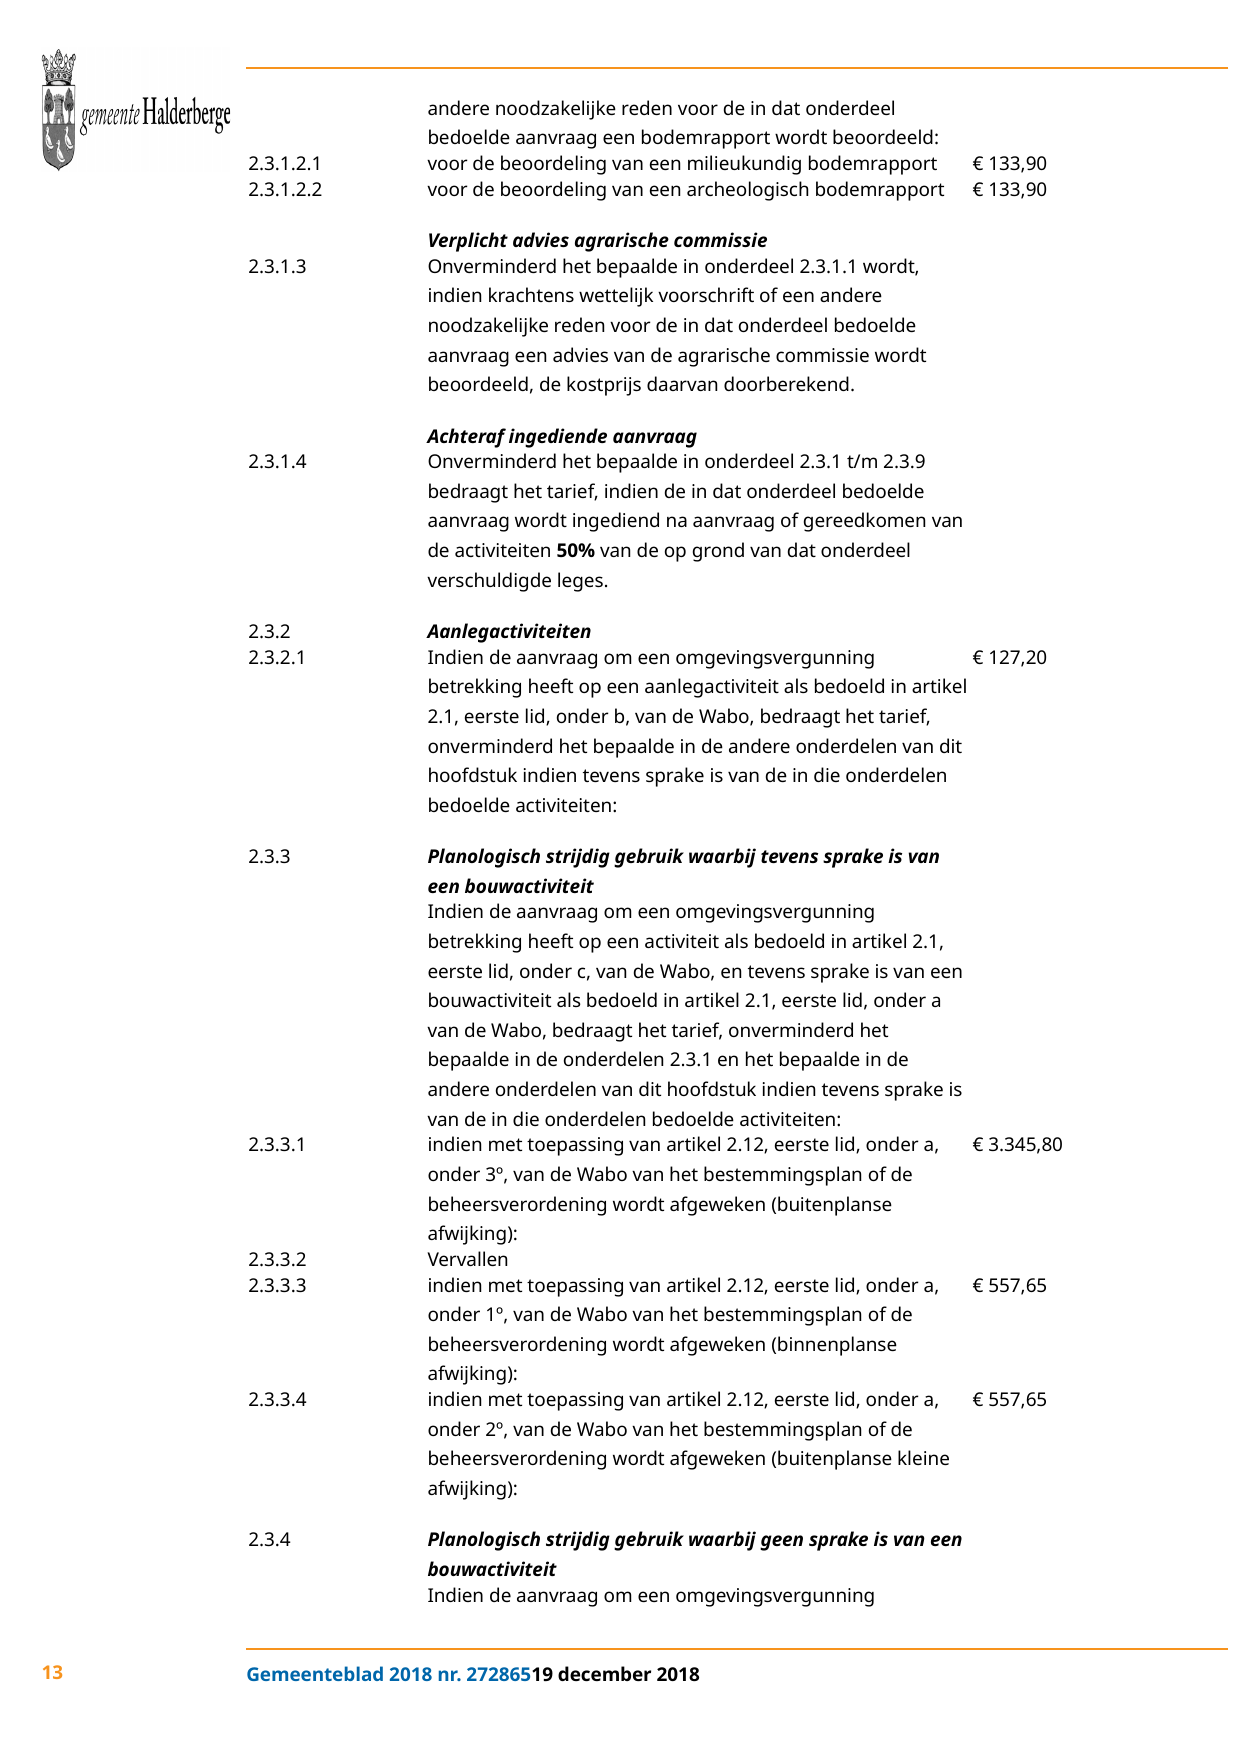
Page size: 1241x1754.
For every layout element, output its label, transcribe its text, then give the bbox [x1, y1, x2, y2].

table_cell [973, 397, 1152, 423]
table_cell 2.3.1.3 [248, 253, 427, 397]
table_cell indien met toepassing van artikel 2.12, eerste lid, onder a, onder 2º, van de Wabo van het bestemmingsplan of de beheersverordening wordt afgeweken (buitenplanse kleine afwijking): [427, 1386, 972, 1501]
table_cell [973, 449, 1152, 593]
table_cell Onverminderd het bepaalde in onderdeel 2.3.1 t/m 2.3.9 bedraagt het tarief, indien de in dat onderdeel bedoelde aanvraag wordt ingediend na aanvraag of gereedkomen van de activiteiten 50% van de op grond van dat onderdeel verschuldigde leges. [427, 449, 972, 593]
table_cell [248, 818, 427, 843]
table_cell voor de beoordeling van een archeologisch bodemrapport [427, 176, 972, 202]
table_cell [248, 227, 427, 253]
table_cell € 557,65 [973, 1386, 1152, 1501]
table_cell [973, 1501, 1152, 1526]
table_cell € 133,90 [973, 176, 1152, 202]
table_cell [973, 818, 1152, 843]
table_cell 2.3.4 [248, 1526, 427, 1582]
table_cell [973, 1246, 1152, 1272]
table_cell [248, 1501, 427, 1526]
table_cell voor de beoordeling van een milieukundig bodemrapport [427, 150, 972, 176]
table_cell Onverminderd het bepaalde in onderdeel 2.3.1.1 wordt, indien krachtens wettelijk voorschrift of een andere noodzakelijke reden voor de in dat onderdeel bedoelde aanvraag een advies van de agrarische commissie wordt beoordeeld, de kostprijs daarvan doorberekend. [427, 253, 972, 397]
table_cell [248, 899, 427, 1132]
table_cell [973, 227, 1152, 253]
table_cell [248, 1582, 427, 1607]
table_cell Aanlegactiviteiten [427, 618, 972, 644]
table_cell Planologisch strijdig gebruik waarbij tevens sprake is van een bouwactiviteit [427, 844, 972, 899]
table_cell Indien de aanvraag om een omgevingsvergunning betrekking heeft op een activiteit als bedoeld in artikel 2.1, eerste lid, onder c, van de Wabo, en tevens sprake is van een bouwactiviteit als bedoeld in artikel 2.1, eerste lid, onder a van de Wabo, bedraagt het tarief, onverminderd het bepaalde in de onderdelen 2.3.1 en het bepaalde in de andere onderdelen van dit hoofdstuk indien tevens sprake is van de in die onderdelen bedoelde activiteiten: [427, 899, 972, 1132]
table_cell [973, 1526, 1152, 1582]
table_cell € 3.345,80 [973, 1132, 1152, 1246]
table_cell [973, 844, 1152, 899]
table_cell 2.3.3 [248, 844, 427, 899]
table_cell [427, 593, 972, 618]
table_cell [973, 1582, 1152, 1607]
table_cell [248, 95, 427, 150]
table_cell andere noodzakelijke reden voor de in dat onderdeel bedoelde aanvraag een bodemrapport wordt beoordeeld: [427, 95, 972, 150]
table_cell [973, 618, 1152, 644]
table_cell [427, 397, 972, 423]
table_cell 2.3.1.2.2 [248, 176, 427, 202]
table_cell 2.3.3.2 [248, 1246, 427, 1272]
table_cell [248, 423, 427, 448]
table_cell [248, 397, 427, 423]
table_cell [973, 593, 1152, 618]
table_cell Indien de aanvraag om een omgevingsvergunning [427, 1582, 972, 1607]
table_cell Planologisch strijdig gebruik waarbij geen sprake is van een bouwactiviteit [427, 1526, 972, 1582]
table_cell [427, 818, 972, 843]
table_cell Vervallen [427, 1246, 972, 1272]
table_cell [973, 253, 1152, 397]
table_cell 2.3.2 [248, 618, 427, 644]
table_cell Indien de aanvraag om een omgevingsvergunning betrekking heeft op een aanlegactiviteit als bedoeld in artikel 2.1, eerste lid, onder b, van de Wabo, bedraagt het tarief, onverminderd het bepaalde in de andere onderdelen van dit hoofdstuk indien tevens sprake is van de in die onderdelen bedoelde activiteiten: [427, 644, 972, 818]
table_cell [248, 202, 427, 227]
table_cell 2.3.1.4 [248, 449, 427, 593]
table_cell [973, 899, 1152, 1132]
table_cell 2.3.3.4 [248, 1386, 427, 1501]
table_cell Achteraf ingediende aanvraag [427, 423, 972, 448]
table_cell [973, 202, 1152, 227]
picture [41, 47, 231, 172]
table_cell Verplicht advies agrarische commissie [427, 227, 972, 253]
table_cell 2.3.3.3 [248, 1272, 427, 1386]
table_cell [427, 202, 972, 227]
table_cell indien met toepassing van artikel 2.12, eerste lid, onder a, onder 3º, van de Wabo van het bestemmingsplan of de beheersverordening wordt afgeweken (buitenplanse afwijking): [427, 1132, 972, 1246]
table_cell 2.3.2.1 [248, 644, 427, 818]
table_cell € 127,20 [973, 644, 1152, 818]
table_cell € 557,65 [973, 1272, 1152, 1386]
table_cell 2.3.3.1 [248, 1132, 427, 1246]
table_cell indien met toepassing van artikel 2.12, eerste lid, onder a, onder 1º, van de Wabo van het bestemmingsplan of de beheersverordening wordt afgeweken (binnenplanse afwijking): [427, 1272, 972, 1386]
table_cell 2.3.1.2.1 [248, 150, 427, 176]
table_cell [427, 1501, 972, 1526]
table_cell [973, 95, 1152, 150]
table_cell [973, 423, 1152, 448]
table_cell € 133,90 [973, 150, 1152, 176]
table_cell [248, 593, 427, 618]
